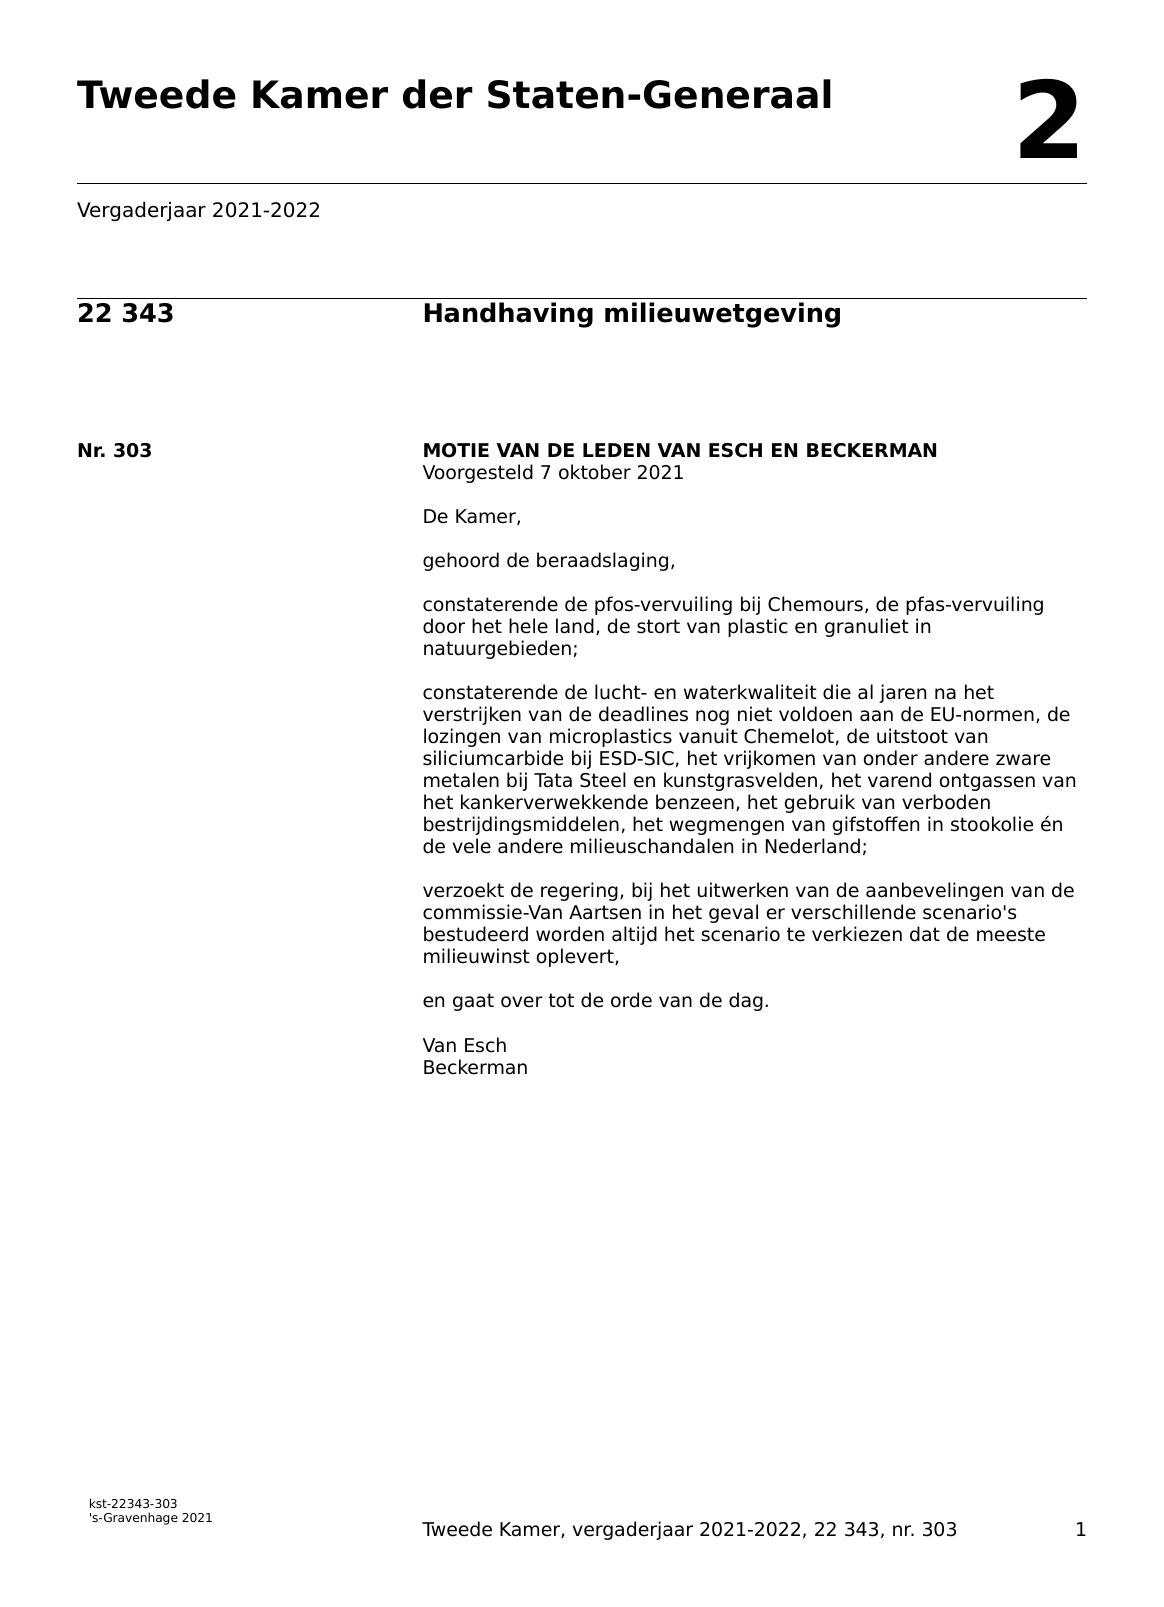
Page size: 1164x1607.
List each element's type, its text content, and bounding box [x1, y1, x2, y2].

subtitle Nr. 303 MOTIE VAN DE LEDEN VAN ESCH EN BECKERMAN [77, 440, 1087, 462]
text Voorgesteld 7 oktober 2021 [422, 462, 1087, 484]
text Beckerman [422, 1057, 1087, 1078]
text Van Esch [422, 1034, 1087, 1057]
text gehoord de beraadslaging, [422, 550, 1087, 572]
text constaterende de pfos-vervuiling bij Chemours, de pfas-vervuiling door het hele land, de stort van plastic en granuliet in natuurgebieden; [422, 594, 1087, 660]
table_cell Vergaderjaar 2021-2022 [77, 184, 1087, 298]
text constaterende de lucht- en waterkwaliteit die al jaren na het verstrijken van de deadlines nog niet voldoen aan de EU-normen, de lozingen van microplastics vanuit Chemelot, de uitstoot van siliciumcarbide bij ESD-SIC, het vrijkomen van onder andere zware metalen bij Tata Steel en kunstgrasvelden, het varend ontgassen van het kankerverwekkende benzeen, het gebruik van verboden bestrijdingsmiddelen, het wegmengen van gifstoffen in stookolie én de vele andere milieuschandalen in Nederland; [422, 682, 1087, 858]
text 's-Gravenhage 2021 [88, 1511, 323, 1525]
table_header Tweede Kamer der Staten-Generaal [77, 59, 886, 183]
subtitle 22 343 Handhaving milieuwetgeving [77, 299, 1087, 329]
text verzoekt de regering, bij het uitwerken van de aanbevelingen van de commissie-Van Aartsen in het geval er verschillende scenario's bestudeerd worden altijd het scenario te verkiezen dat de meeste milieuwinst oplevert, [422, 880, 1087, 968]
table_header 2 [886, 59, 1087, 183]
text en gaat over tot de orde van de dag. [422, 990, 1087, 1012]
text kst-22343-303 [88, 1497, 323, 1511]
text De Kamer, [422, 506, 1087, 528]
